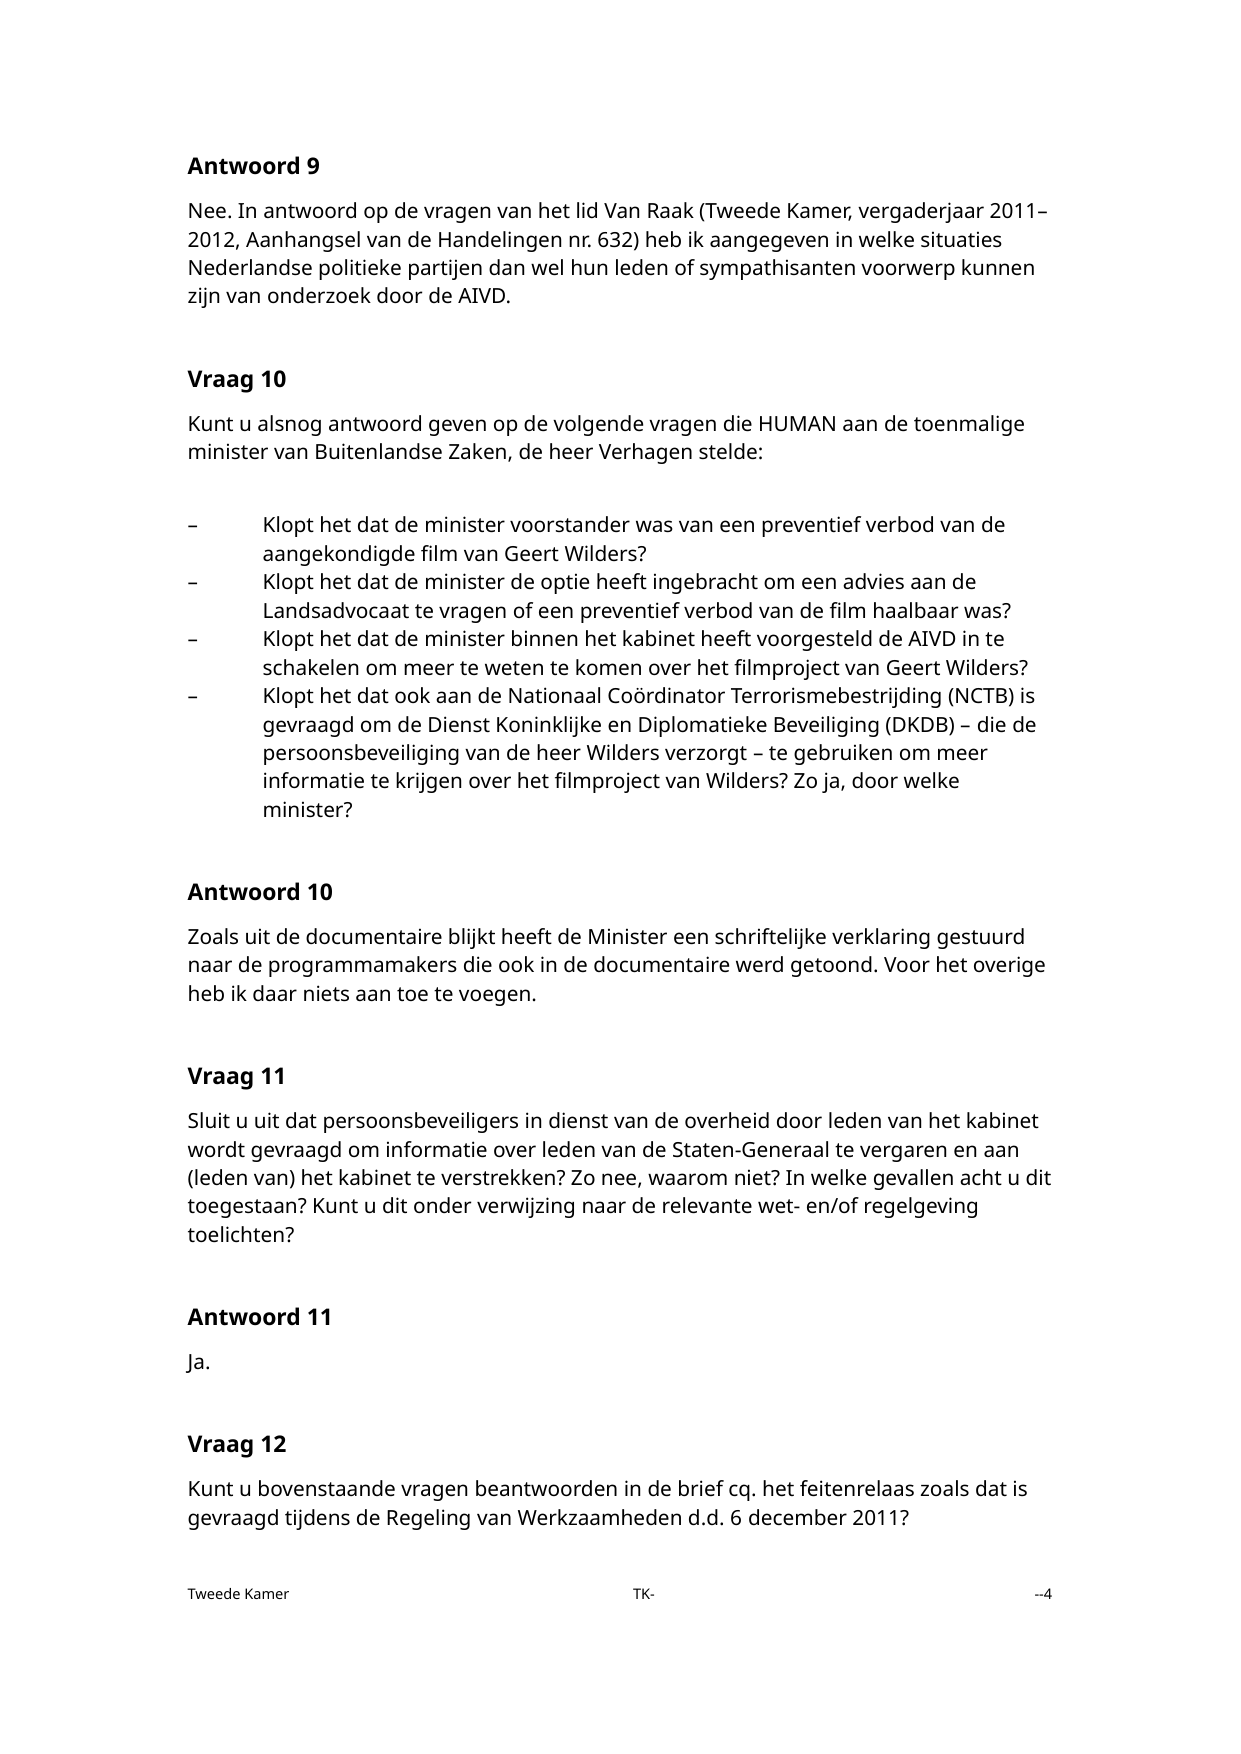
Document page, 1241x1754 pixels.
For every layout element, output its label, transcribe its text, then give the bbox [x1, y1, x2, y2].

subtitle Vraag 11 [187, 1060, 1053, 1091]
text Kunt u alsnog antwoord geven op de volgende vragen die HUMAN aan de toenmalige minister van Buitenlandse Zaken, de heer Verhagen stelde: [187, 409, 1053, 466]
subtitle Antwoord 11 [187, 1301, 1053, 1332]
subtitle Vraag 10 [187, 362, 1053, 394]
list Klopt het dat de minister de optie heeft ingebracht om een advies aan de Landsadvocaat te vragen of een preventief verbod van de film haalbaar was? [187, 567, 1053, 624]
text Ja. [187, 1347, 1053, 1376]
list Klopt het dat de minister voorstander was van een preventief verbod van de aangekondigde film van Geert Wilders? [187, 511, 1053, 567]
subtitle Antwoord 9 [187, 150, 1053, 181]
text Zoals uit de documentaire blijkt heeft de Minister een schriftelijke verklaring gestuurd naar de programmamakers die ook in de documentaire werd getoond. Voor het overige heb ik daar niets aan toe te voegen. [187, 922, 1053, 1007]
list Klopt het dat de minister binnen het kabinet heeft voorgesteld de AIVD in te schakelen om meer te weten te komen over het filmproject van Geert Wilders? [187, 624, 1053, 681]
subtitle Vraag 12 [187, 1428, 1053, 1459]
text Nee. In antwoord op de vragen van het lid Van Raak (Tweede Kamer, vergaderjaar 2011–2012, Aanhangsel van de Handelingen nr. 632) heb ik aangegeven in welke situaties Nederlandse politieke partijen dan wel hun leden of sympathisanten voorwerp kunnen zijn van onderzoek door de AIVD. [187, 196, 1053, 310]
text Kunt u bovenstaande vragen beantwoorden in de brief cq. het feitenrelaas zoals dat is gevraagd tijdens de Regeling van Werkzaamheden d.d. 6 december 2011? [187, 1474, 1053, 1531]
text Sluit u uit dat persoonsbeveiligers in dienst van de overheid door leden van het kabinet wordt gevraagd om informatie over leden van de Staten-Generaal te vergaren en aan (leden van) het kabinet te verstrekken? Zo nee, waarom niet? In welke gevallen acht u dit toegestaan? Kunt u dit onder verwijzing naar de relevante wet- en/of regelgeving toelichten? [187, 1106, 1053, 1248]
list Klopt het dat ook aan de Nationaal Coördinator Terrorismebestrijding (NCTB) is gevraagd om de Dienst Koninklijke en Diplomatieke Beveiliging (DKDB) – die de persoonsbeveiliging van de heer Wilders verzorgt – te gebruiken om meer informatie te krijgen over het filmproject van Wilders? Zo ja, door welke minister? [187, 681, 1053, 823]
subtitle Antwoord 10 [187, 876, 1053, 907]
